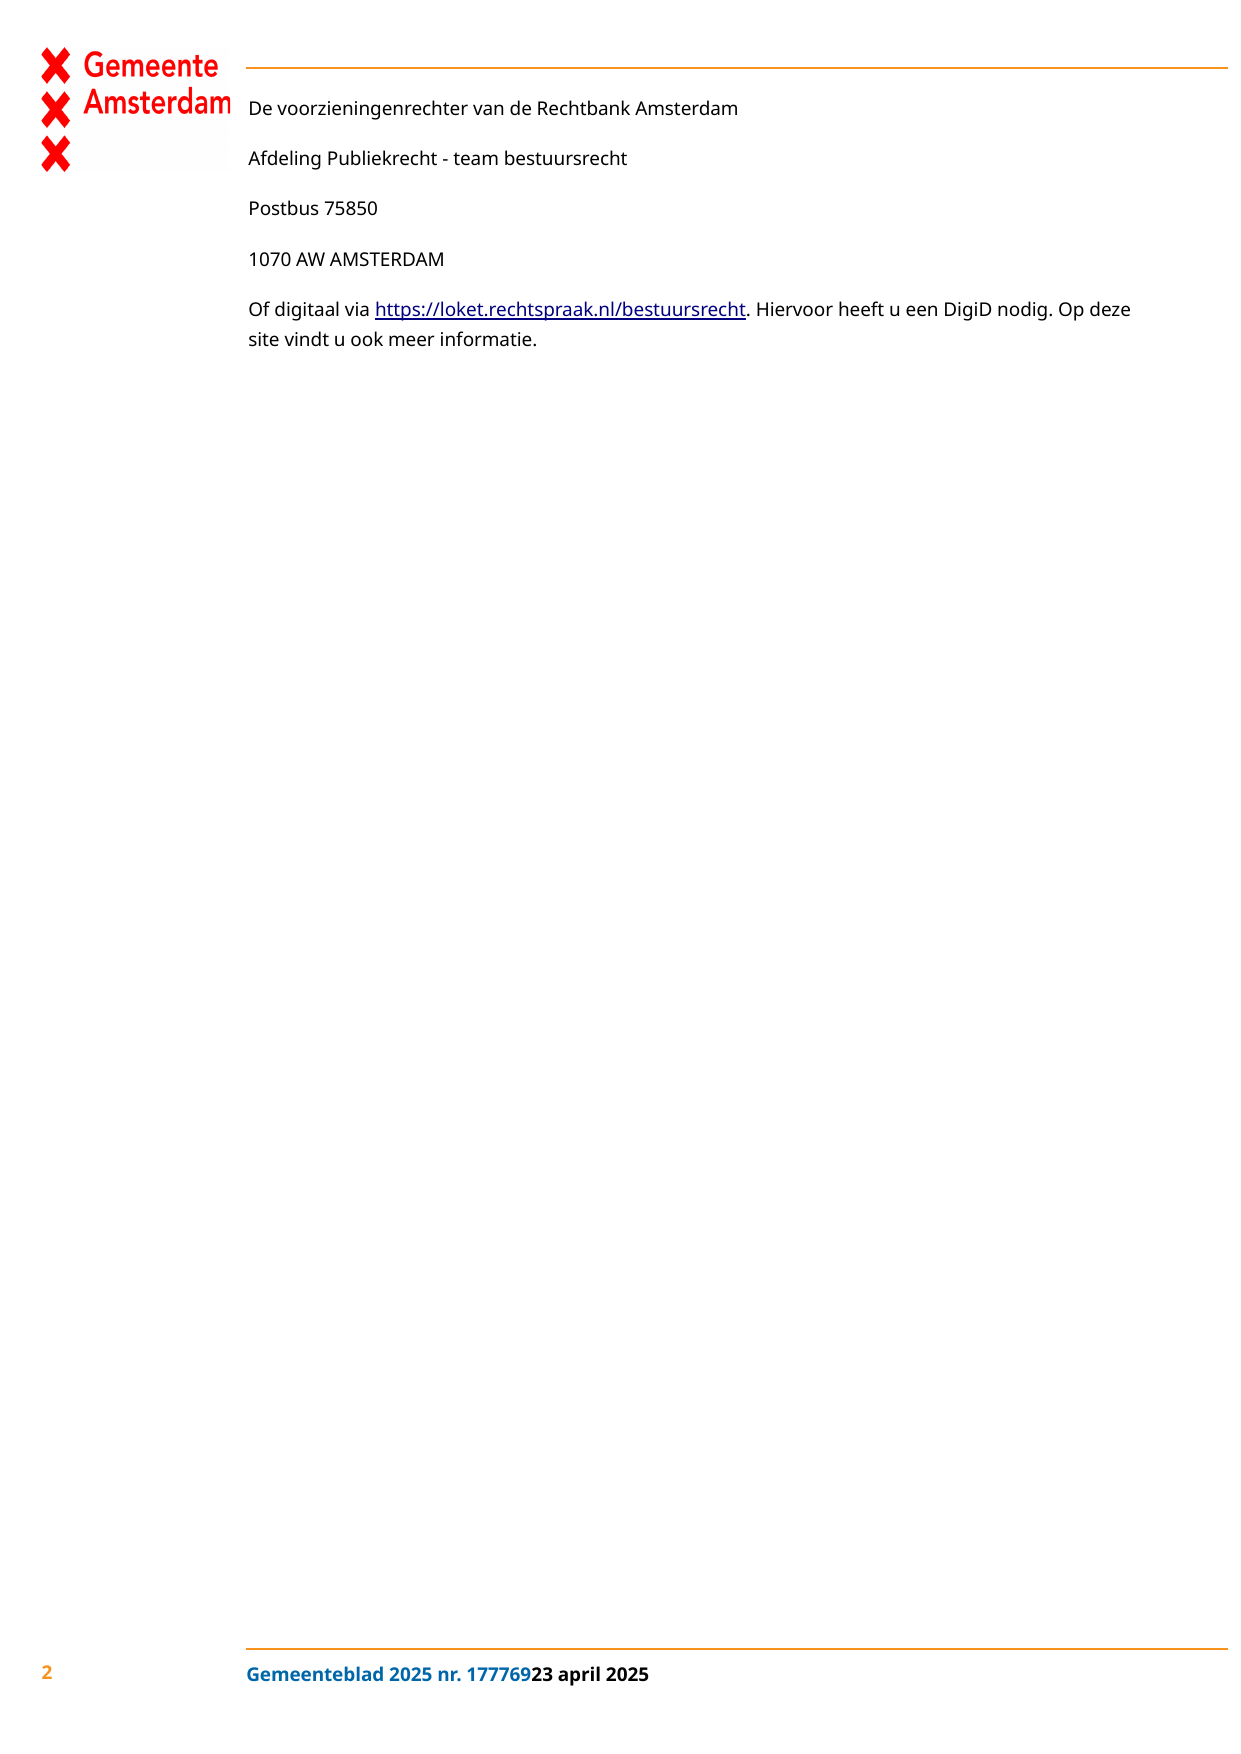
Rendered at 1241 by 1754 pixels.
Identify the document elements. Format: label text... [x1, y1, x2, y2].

text Of digitaal via https://loket.rechtspraak.nl/bestuursrecht. Hiervoor heeft u een DigiD nodig. Op deze site vindt u ook meer informatie. [248, 296, 1152, 352]
text De voorzieningenrechter van de Rechtbank Amsterdam [248, 95, 1152, 121]
picture [41, 47, 231, 172]
text Afdeling Publiekrecht - team bestuursrecht [248, 145, 1152, 171]
text 1070 AW AMSTERDAM [248, 246, 1152, 272]
text Postbus 75850 [248, 196, 1152, 221]
